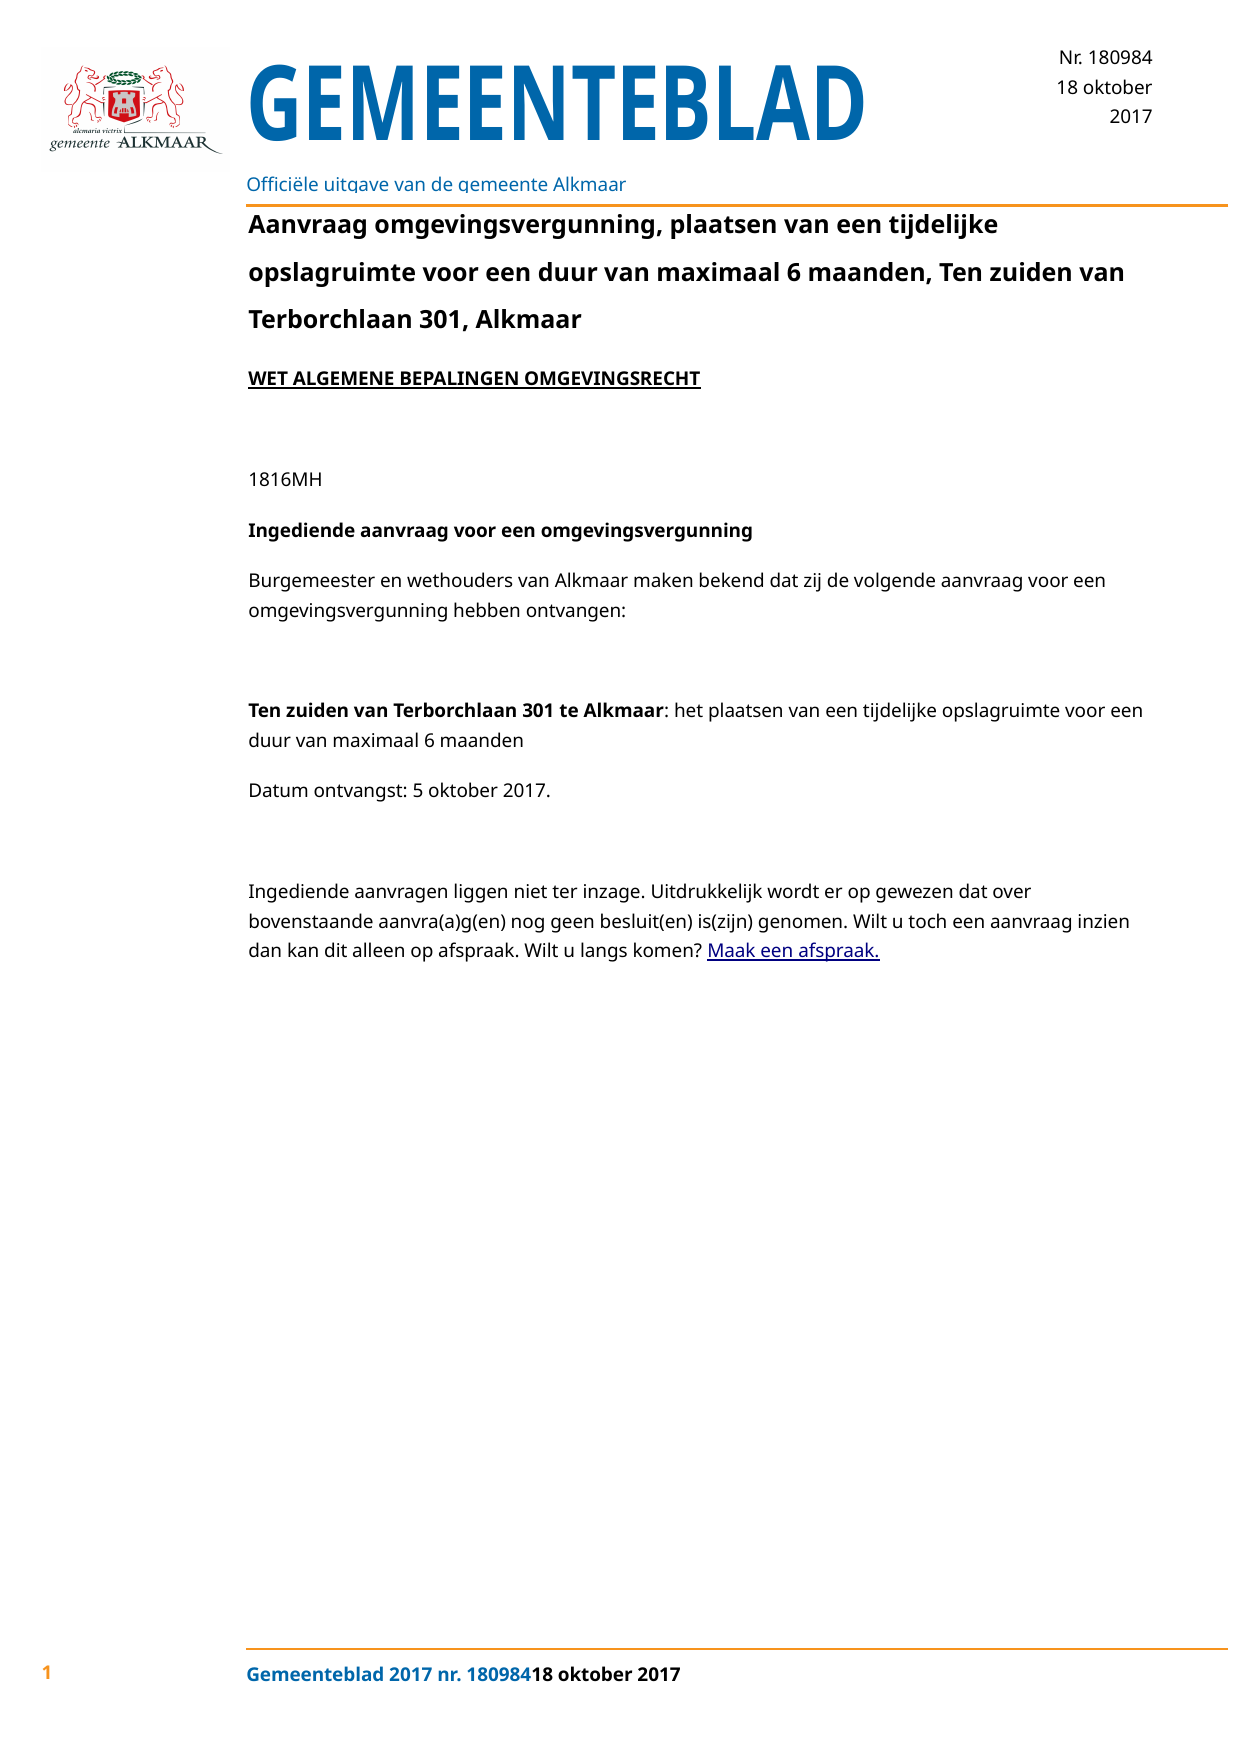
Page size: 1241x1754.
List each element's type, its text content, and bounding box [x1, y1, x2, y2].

text 1816MH [248, 466, 1152, 492]
picture [41, 47, 231, 172]
text Ten zuiden van Terborchlaan 301 te Alkmaar: het plaatsen van een tijdelijke opslagruimte voor een duur van maximaal 6 maanden [248, 698, 1152, 753]
text Ingediende aanvragen liggen niet ter inzage. Uitdrukkelijk wordt er op gewezen dat over bovenstaande aanvra(a)g(en) nog geen besluit(en) is(zijn) genomen. Wilt u toch een aanvraag inzien dan kan dit alleen op afspraak. Wilt u langs komen? Maak een afspraak. [248, 878, 1152, 963]
text Datum ontvangst: 5 oktober 2017. [248, 778, 1152, 803]
text Ingediende aanvraag voor een omgevingsvergunning [248, 517, 1152, 542]
text WET ALGEMENE BEPALINGEN OMGEVINGSRECHT [248, 366, 1152, 391]
text Burgemeester en wethouders van Alkmaar maken bekend dat zij de volgende aanvraag voor een omgevingsvergunning hebben ontvangen: [248, 567, 1152, 622]
text Aanvraag omgevingsvergunning, plaatsen van een tijdelijke opslagruimte voor een duur van maximaal 6 maanden, Ten zuiden van Terborchlaan 301, Alkmaar [248, 207, 1152, 336]
